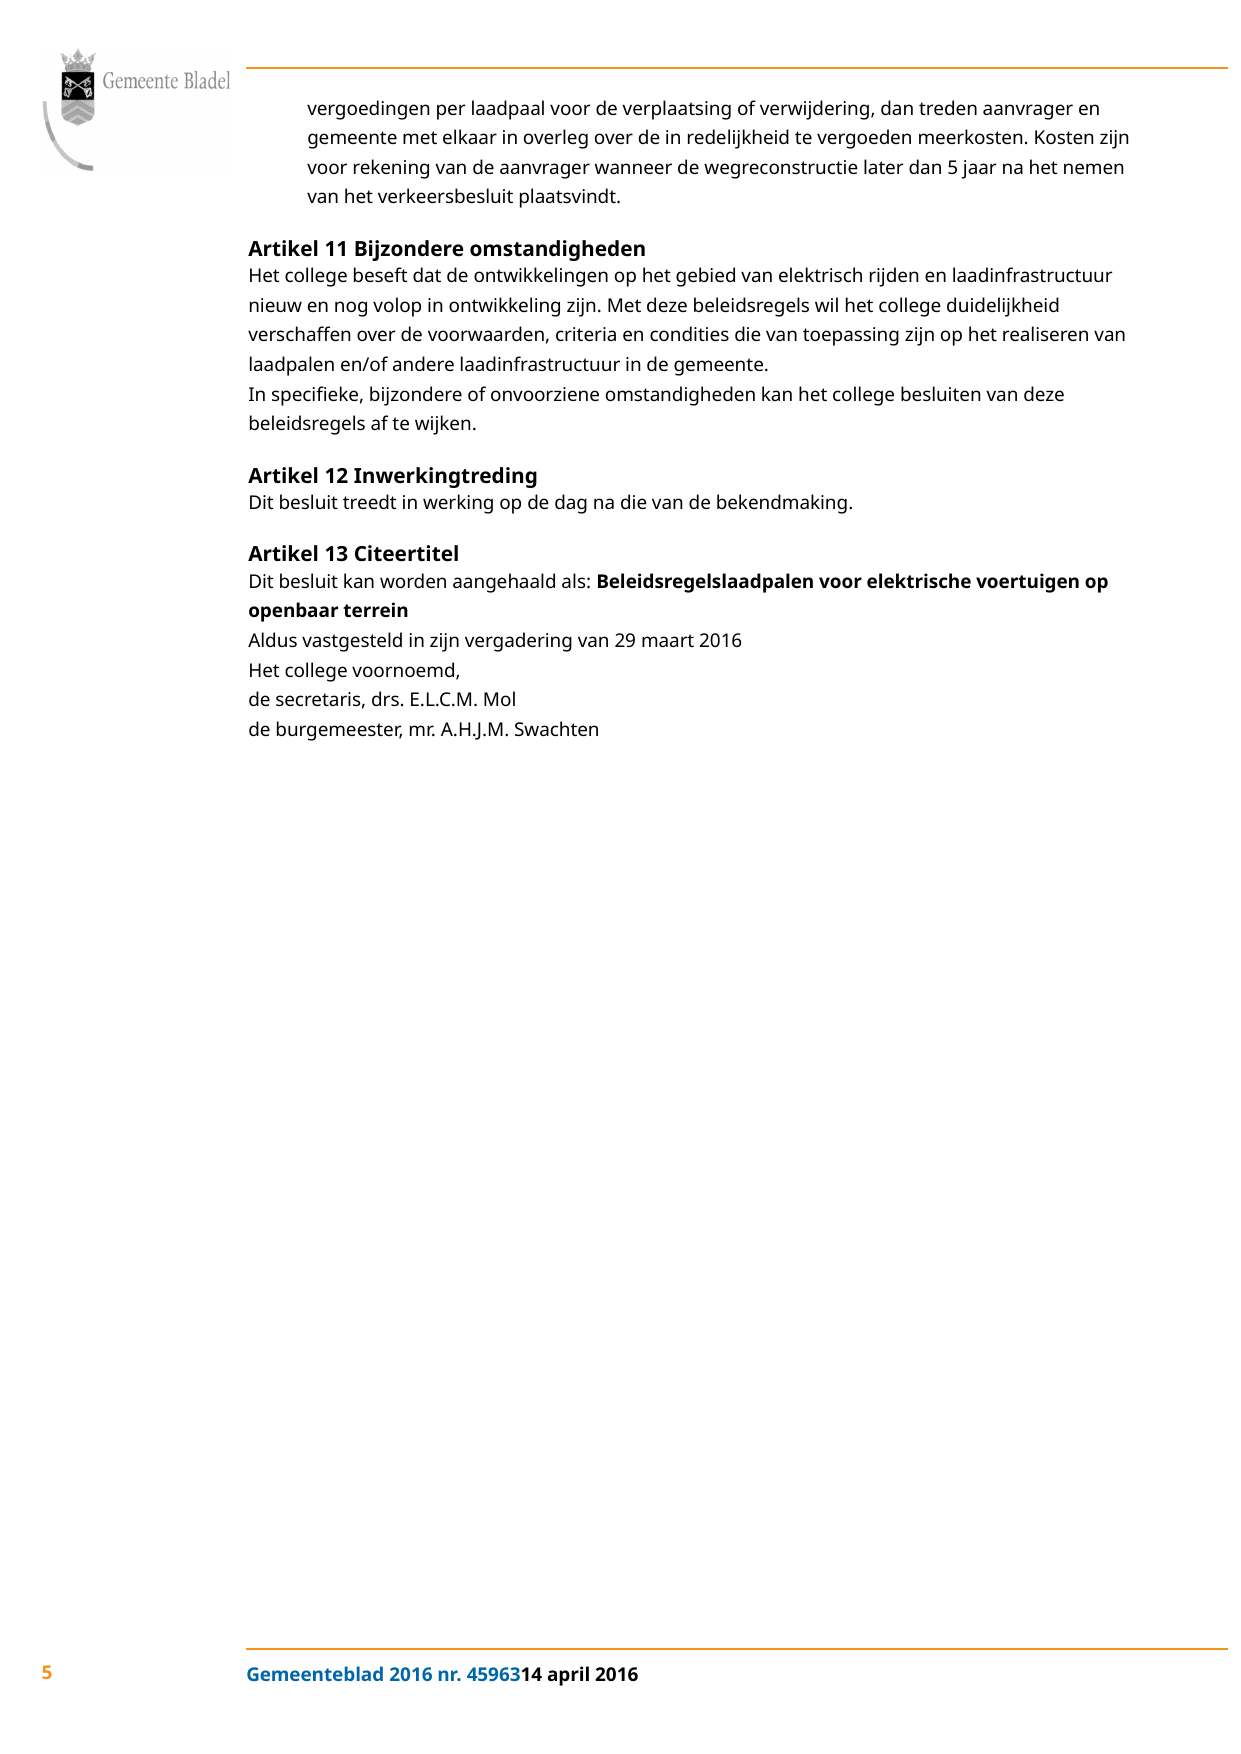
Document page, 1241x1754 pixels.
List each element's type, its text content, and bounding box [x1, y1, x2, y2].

text Aldus vastgesteld in zijn vergadering van 29 maart 2016 [248, 627, 1152, 653]
picture [41, 47, 231, 172]
text Artikel 12 Inwerkingtreding [248, 461, 1152, 489]
list vergoedingen per laadpaal voor de verplaatsing of verwijdering, dan treden aanvrager en gemeente met elkaar in overleg over de in redelijkheid te vergoeden meerkosten. Kosten zijn voor rekening van de aanvrager wanneer de wegreconstructie later dan 5 jaar na het nemen van het verkeersbesluit plaatsvindt. [248, 95, 1152, 209]
text Het college beseft dat de ontwikkelingen op het gebied van elektrisch rijden en laadinfrastructuur nieuw en nog volop in ontwikkeling zijn. Met deze beleidsregels wil het college duidelijkheid verschaffen over de voorwaarden, criteria en condities die van toepassing zijn op het realiseren van laadpalen en/of andere laadinfrastructuur in de gemeente. [248, 262, 1152, 377]
text Artikel 11 Bijzondere omstandigheden [248, 234, 1152, 262]
text In specifieke, bijzondere of onvoorziene omstandigheden kan het college besluiten van deze beleidsregels af te wijken. [248, 381, 1152, 436]
text de burgemeester, mr. A.H.J.M. Swachten [248, 716, 1152, 742]
text Artikel 13 Citeertitel [248, 539, 1152, 568]
text Het college voornoemd, [248, 657, 1152, 682]
text Dit besluit kan worden aangehaald als: Beleidsregelslaadpalen voor elektrische voertuigen op openbaar terrein [248, 568, 1152, 623]
text de secretaris, drs. E.L.C.M. Mol [248, 686, 1152, 712]
text Dit besluit treedt in werking op de dag na die van de bekendmaking. [248, 489, 1152, 515]
